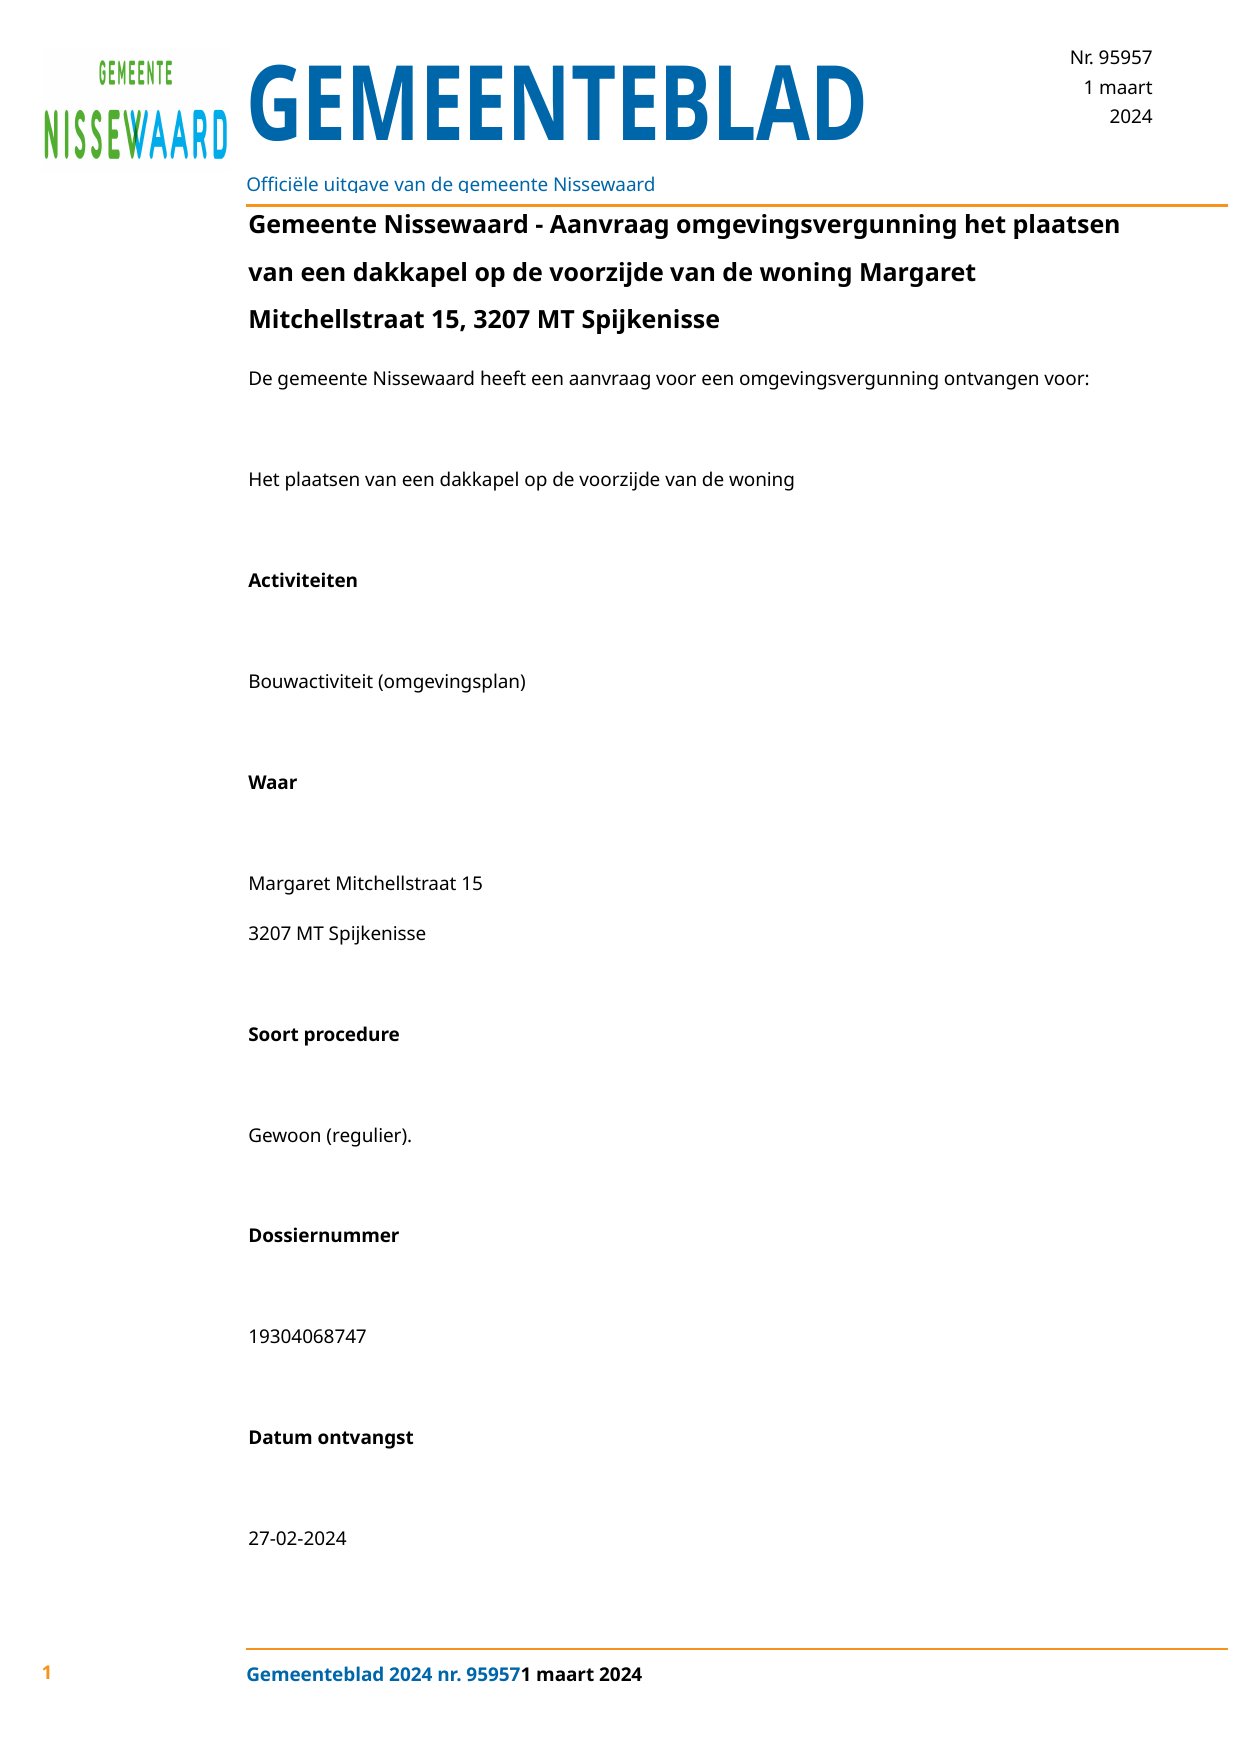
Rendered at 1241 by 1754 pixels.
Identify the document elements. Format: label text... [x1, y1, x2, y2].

picture [41, 47, 231, 172]
text Waar [248, 769, 1152, 794]
text Gewoon (regulier). [248, 1122, 1152, 1147]
text Dossiernummer [248, 1223, 1152, 1248]
text Bouwactiviteit (omgevingsplan) [248, 668, 1152, 694]
text Activiteiten [248, 567, 1152, 593]
text 3207 MT Spijkenisse [248, 920, 1152, 946]
text Soort procedure [248, 1021, 1152, 1047]
text Gemeente Nissewaard - Aanvraag omgevingsvergunning het plaatsen van een dakkapel op de voorzijde van de woning Margaret Mitchellstraat 15, 3207 MT Spijkenisse [248, 207, 1152, 336]
text 19304068747 [248, 1323, 1152, 1349]
text 27-02-2024 [248, 1525, 1152, 1551]
text De gemeente Nissewaard heeft een aanvraag voor een omgevingsvergunning ontvangen voor: [248, 366, 1152, 391]
text Het plaatsen van een dakkapel op de voorzijde van de woning [248, 466, 1152, 492]
text Margaret Mitchellstraat 15 [248, 870, 1152, 895]
text Datum ontvangst [248, 1424, 1152, 1450]
